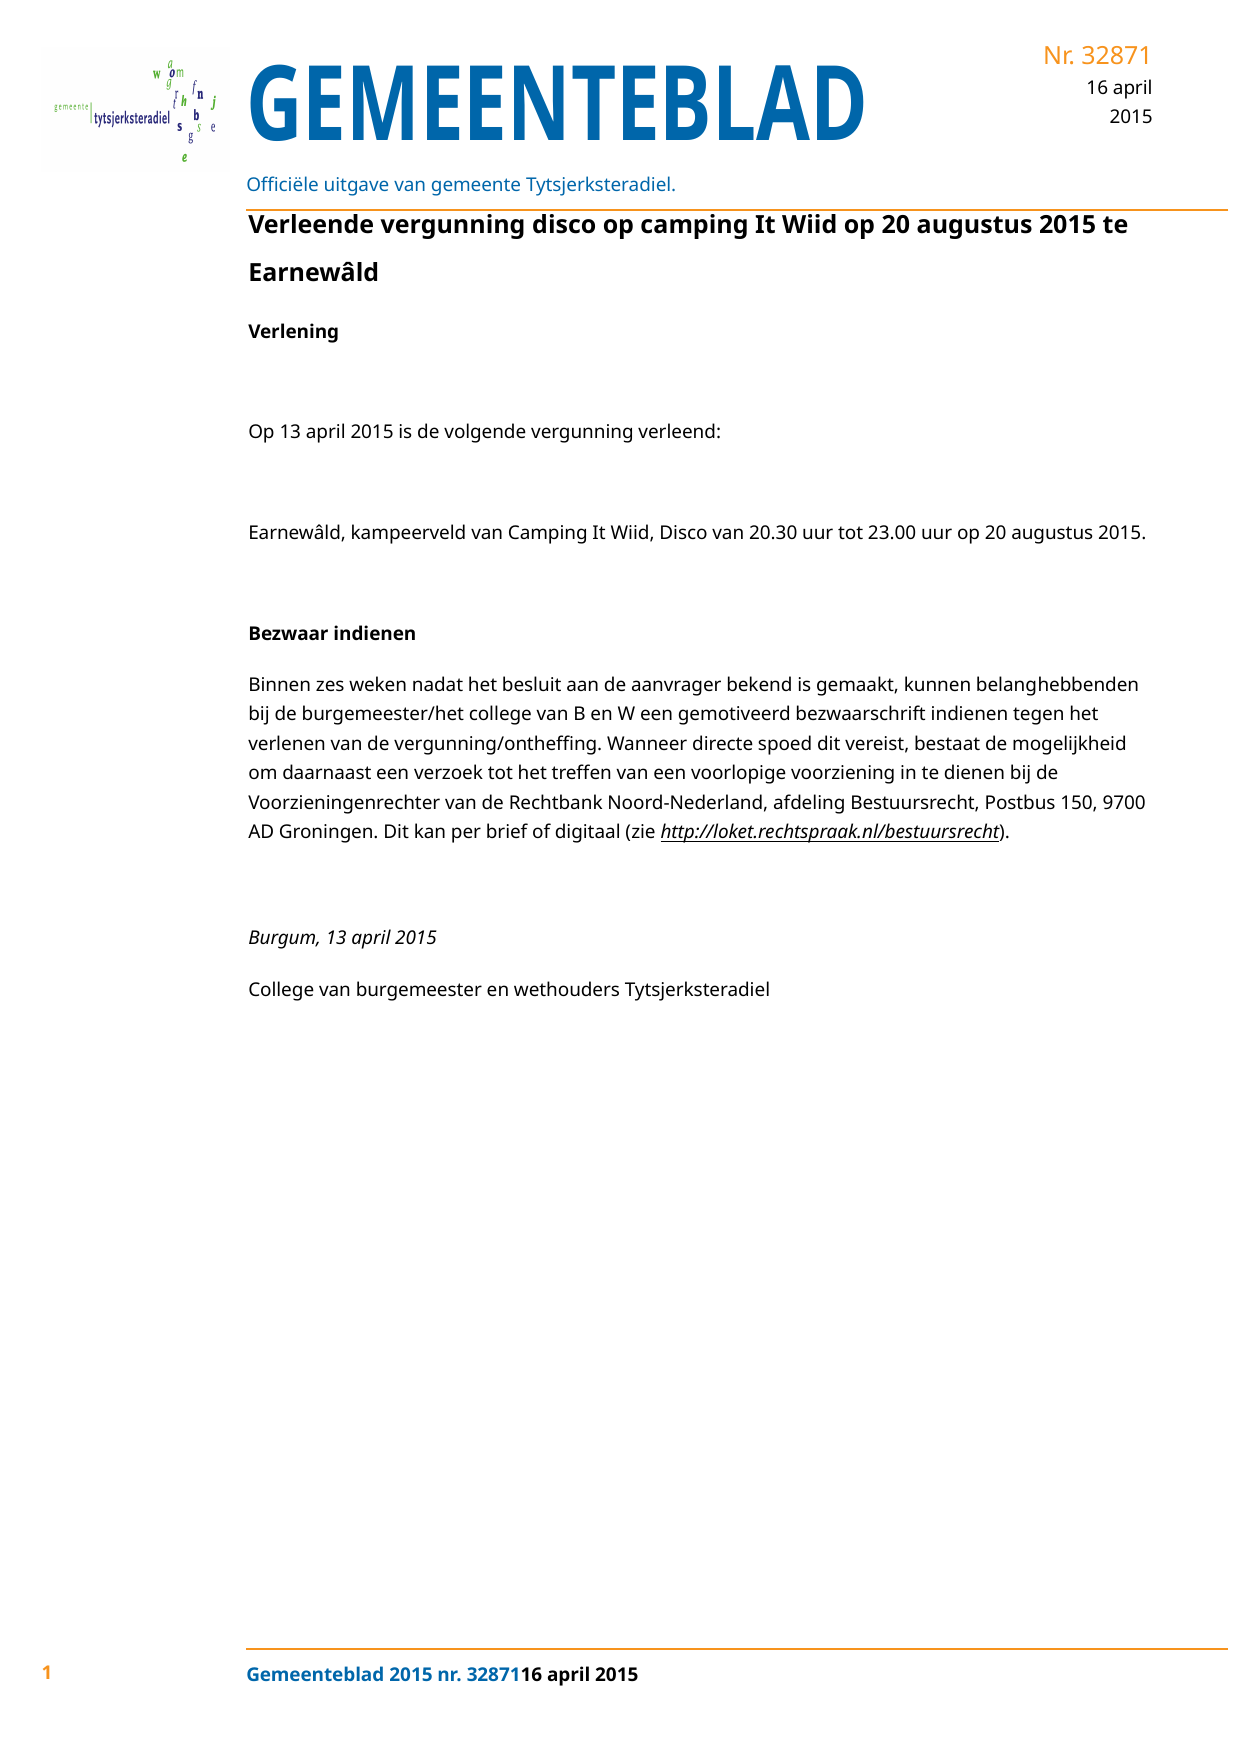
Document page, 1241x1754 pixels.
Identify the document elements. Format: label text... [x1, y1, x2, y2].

text Op 13 april 2015 is de volgende vergunning ver­leend: [248, 419, 1152, 444]
text Verleende vergunning disco op camping It Wiid op 20 augustus 2015 te Earnewâld [248, 211, 1152, 288]
text Verlening [248, 318, 1152, 344]
text College van burgemeester en wethouders Tytsjerksteradiel [248, 976, 1152, 1002]
text Burgum, 13 april 2015 [248, 924, 1152, 950]
picture [41, 47, 231, 172]
text Bezwaar indienen [248, 620, 1152, 646]
text Earnewâld, kampeerveld van Camping It Wiid, Disco van 20.30 uur tot 23.00 uur op 20 augustus 2015. [248, 519, 1152, 545]
text Binnen zes weken nadat het besluit aan de aanvrager bekend is gemaakt, kunnen belang­hebbenden bij de burgemeester/het college van B en W een gemotiveerd bezwaarschrift indienen tegen het verlenen van de ver­gunning/ontheffing. Wanneer directe spoed dit vereist, bestaat de mogelijkheid om daarnaast een verzoek tot het treffen van een voorlopige voorziening in te dienen bij de Voorzieningenrechter van de Rechtbank Noord-Nederland, afdeling Bestuursrecht, Postbus 150, 9700 AD Groningen. Dit kan per brief of digitaal (zie http://loket.rechtspraak.nl/bestuursrecht). [248, 671, 1152, 844]
